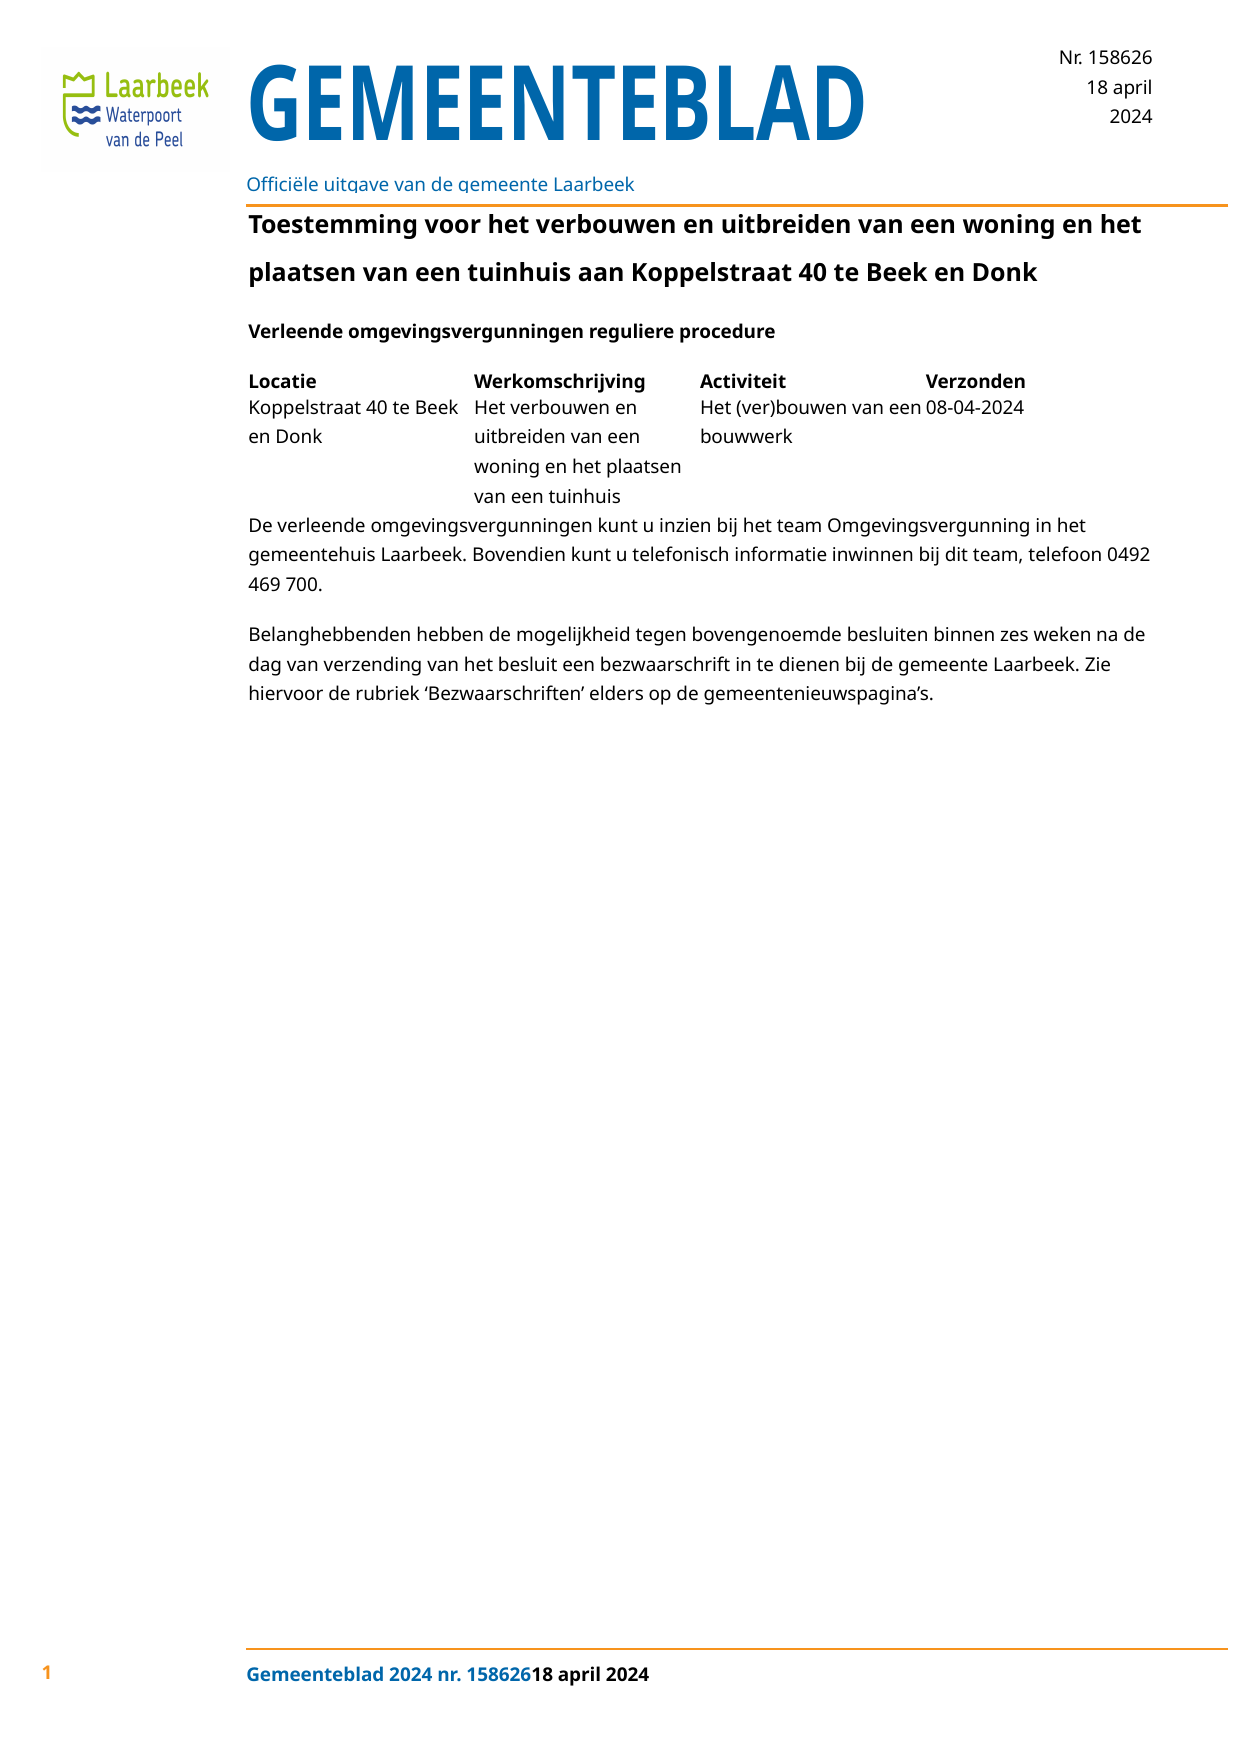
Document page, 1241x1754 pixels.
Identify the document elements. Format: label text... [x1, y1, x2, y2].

picture [41, 47, 231, 172]
table_header Verzonden [926, 369, 1152, 394]
table_cell Het verbouwen en uitbreiden van een woning en het plaatsen van een tuinhuis [474, 394, 700, 509]
text Verleende omgevingsvergunningen reguliere procedure [248, 318, 1152, 344]
table_cell Het (ver)bouwen van een bouwwerk [700, 394, 926, 509]
table_header Locatie [248, 369, 474, 394]
text Belanghebbenden hebben de mogelijkheid tegen bovengenoemde besluiten binnen zes weken na de dag van verzending van het besluit een bezwaarschrift in te dienen bij de gemeente Laarbeek. Zie hiervoor de rubriek ‘Bezwaarschriften’ elders op de gemeentenieuwspagina’s. [248, 621, 1152, 706]
table_cell 08-04-2024 [926, 394, 1152, 509]
text Toestemming voor het verbouwen en uitbreiden van een woning en het plaatsen van een tuinhuis aan Koppelstraat 40 te Beek en Donk [248, 207, 1152, 288]
table_cell Koppelstraat 40 te Beek en Donk [248, 394, 474, 509]
text De verleende omgevingsvergunningen kunt u inzien bij het team Omgevingsvergunning in het gemeentehuis Laarbeek. Bovendien kunt u telefonisch informatie inwinnen bij dit team, telefoon 0492 469 700. [248, 512, 1152, 597]
table_header Activiteit [700, 369, 926, 394]
table_header Werkomschrijving [474, 369, 700, 394]
